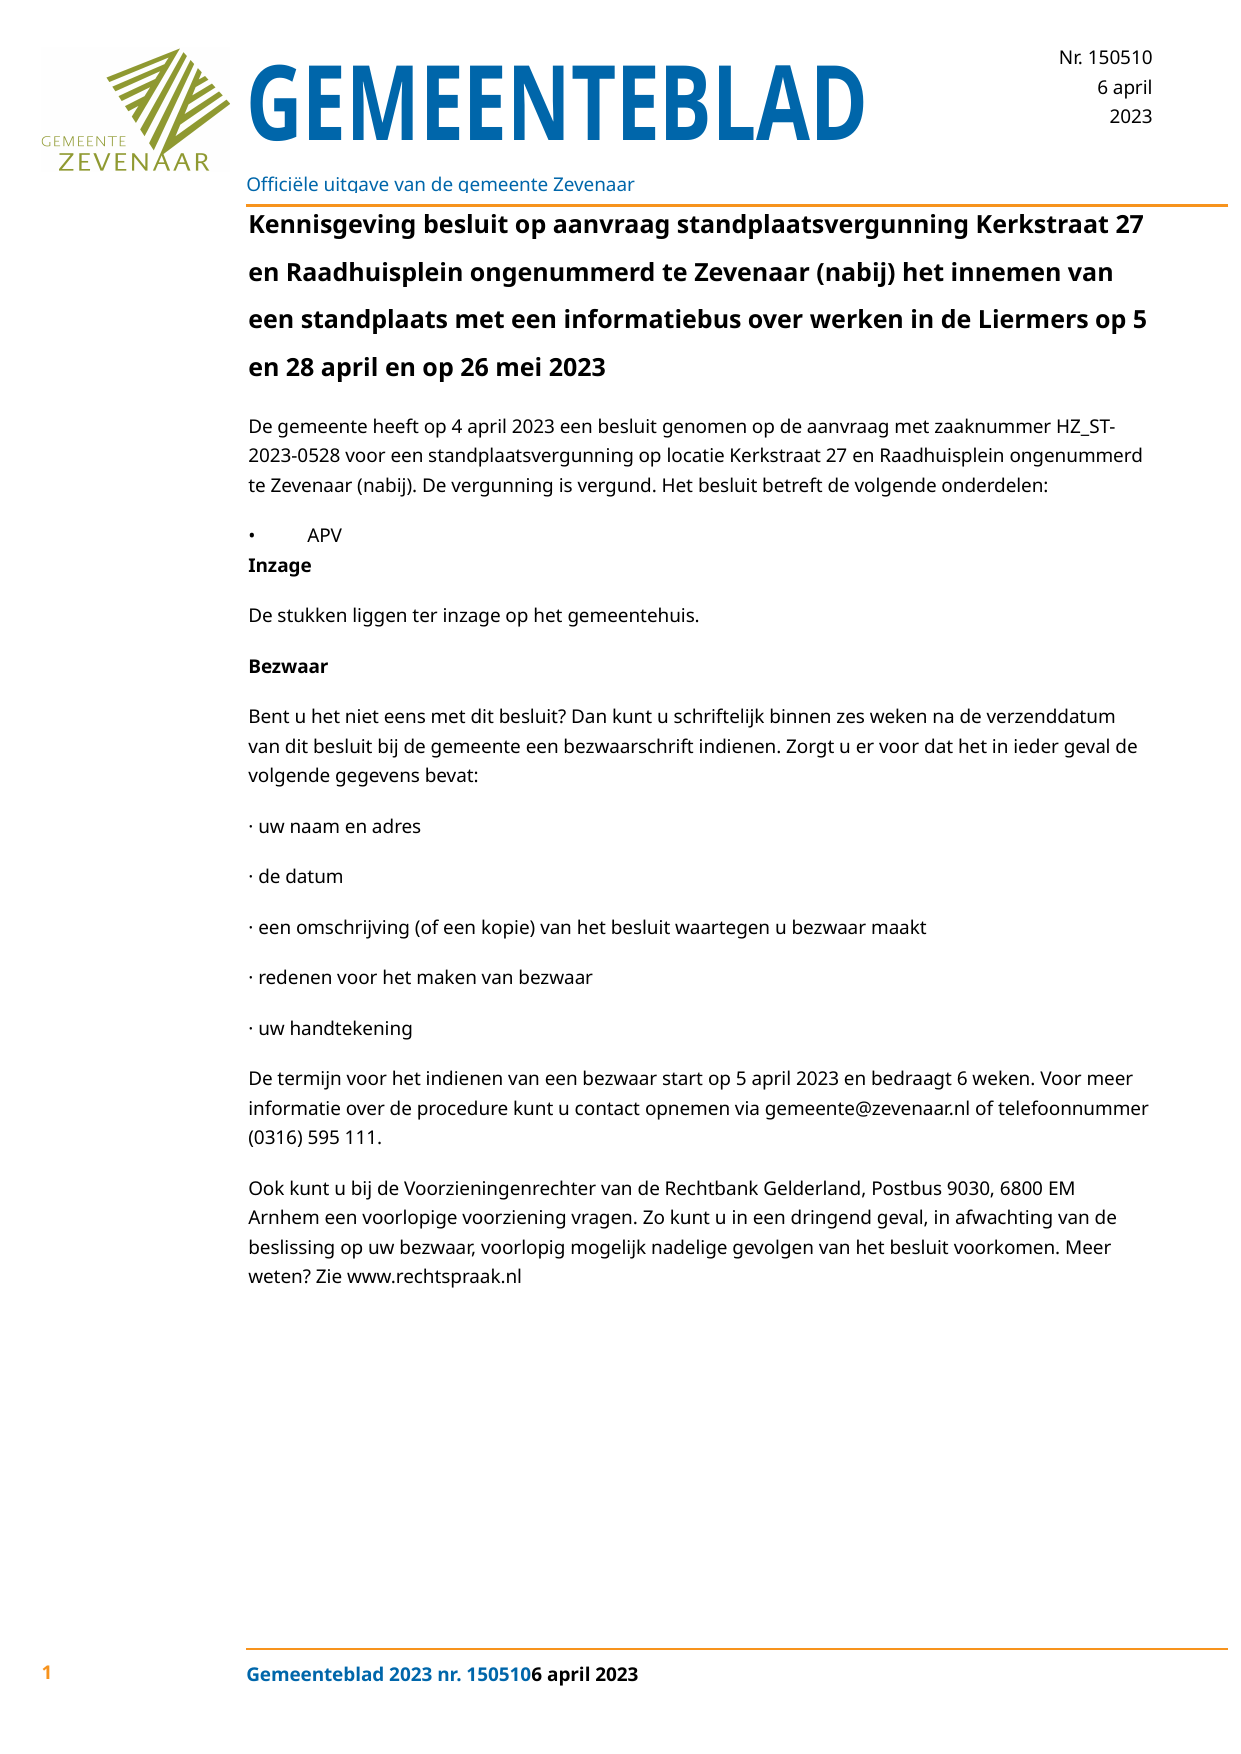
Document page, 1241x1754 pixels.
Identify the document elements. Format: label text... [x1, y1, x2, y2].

text Ook kunt u bij de Voorzieningenrechter van de Rechtbank Gelderland, Postbus 9030, 6800 EM Arnhem een voorlopige voorziening vragen. Zo kunt u in een dringend geval, in afwachting van de beslissing op uw bezwaar, voorlopig mogelijk nadelige gevolgen van het besluit voorkomen. Meer weten? Zie www.rechtspraak.nl [248, 1175, 1152, 1289]
text · uw handtekening [248, 1015, 1152, 1041]
text · de datum [248, 863, 1152, 889]
text · redenen voor het maken van bezwaar [248, 964, 1152, 990]
text De termijn voor het indienen van een bezwaar start op 5 april 2023 en bedraagt 6 weken. Voor meer informatie over de procedure kunt u contact opnemen via gemeente@zevenaar.nl of telefoonnummer (0316) 595 111. [248, 1065, 1152, 1150]
text Bezwaar [248, 653, 1152, 679]
text De stukken liggen ter inzage op het gemeentehuis. [248, 603, 1152, 628]
list APV [248, 523, 1152, 548]
picture [41, 47, 231, 172]
text Inzage [248, 552, 1152, 578]
text De gemeente heeft op 4 april 2023 een besluit genomen op de aanvraag met zaaknummer HZ_ST-2023-0528 voor een standplaatsvergunning op locatie Kerkstraat 27 en Raadhuisplein ongenummerd te Zevenaar (nabij). De vergunning is vergund. Het besluit betreft de volgende onderdelen: [248, 413, 1152, 498]
text · uw naam en adres [248, 813, 1152, 839]
text · een omschrijving (of een kopie) van het besluit waartegen u bezwaar maakt [248, 914, 1152, 940]
text Kennisgeving besluit op aanvraag standplaatsvergunning Kerkstraat 27 en Raadhuisplein ongenummerd te Zevenaar (nabij) het innemen van een standplaats met een informatiebus over werken in de Liermers op 5 en 28 april en op 26 mei 2023 [248, 207, 1152, 384]
text Bent u het niet eens met dit besluit? Dan kunt u schriftelijk binnen zes weken na de verzenddatum van dit besluit bij de gemeente een bezwaarschrift indienen. Zorgt u er voor dat het in ieder geval de volgende gegevens bevat: [248, 703, 1152, 788]
